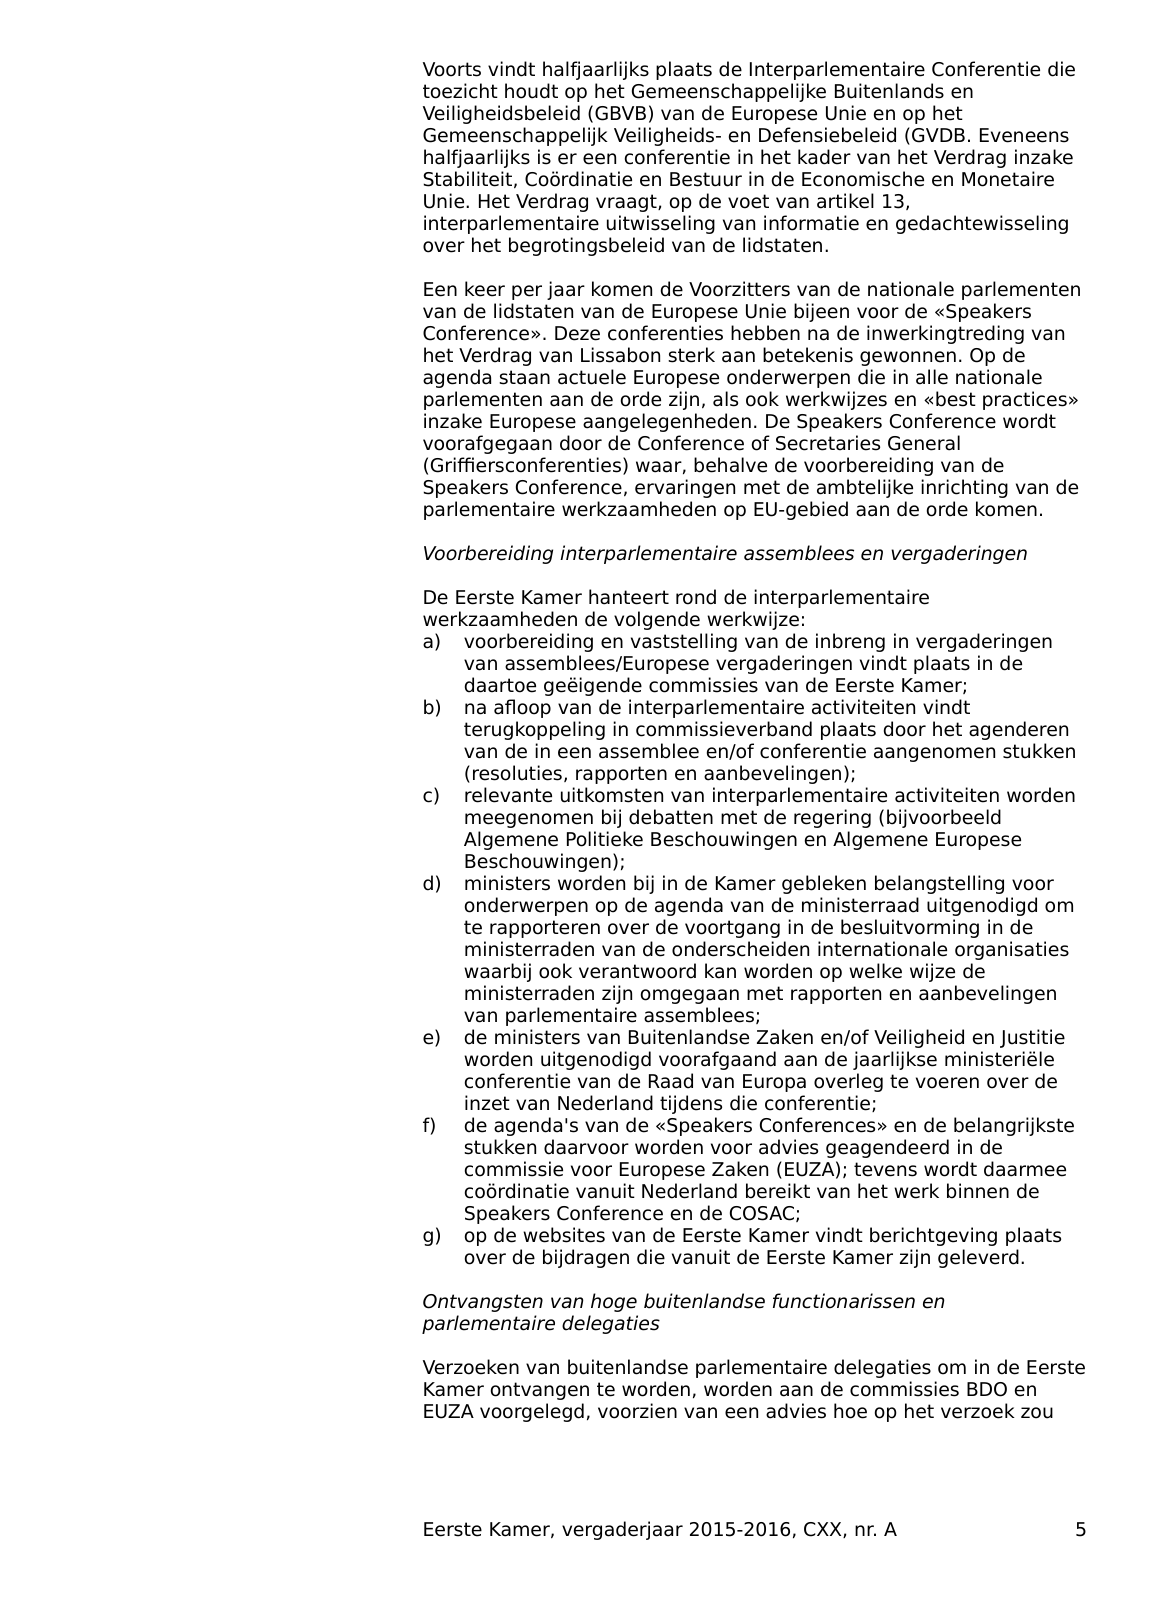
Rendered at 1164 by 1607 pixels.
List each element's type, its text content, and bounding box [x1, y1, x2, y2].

text g) op de websites van de Eerste Kamer vindt berichtgeving plaats over de bijdragen die vanuit de Eerste Kamer zijn geleverd. [422, 1224, 1087, 1268]
text c) relevante uitkomsten van interparlementaire activiteiten worden meegenomen bij debatten met de regering (bijvoorbeeld Algemene Politieke Beschouwingen en Algemene Europese Beschouwingen); [422, 785, 1087, 873]
text Verzoeken van buitenlandse parlementaire delegaties om in de Eerste Kamer ontvangen te worden, worden aan de commissies BDO en EUZA voorgelegd, voorzien van een advies hoe op het verzoek zou [422, 1357, 1087, 1423]
text d) ministers worden bij in de Kamer gebleken belangstelling voor onderwerpen op de agenda van de ministerraad uitgenodigd om te rapporteren over de voortgang in de besluitvorming in de ministerraden van de onderscheiden internationale organisaties waarbij ook verantwoord kan worden op welke wijze de ministerraden zijn omgegaan met rapporten en aanbevelingen van parlementaire assemblees; [422, 873, 1087, 1027]
text Een keer per jaar komen de Voorzitters van de nationale parlementen van de lidstaten van de Europese Unie bijeen voor de «Speakers Conference». Deze conferenties hebben na de inwerkingtreding van het Verdrag van Lissabon sterk aan betekenis gewonnen. Op de agenda staan actuele Europese onderwerpen die in alle nationale parlementen aan de orde zijn, als ook werkwijzes en «best practices» inzake Europese aangelegenheden. De Speakers Conference wordt voorafgegaan door de Conference of Secretaries General (Griffiersconferenties) waar, behalve de voorbereiding van de Speakers Conference, ervaringen met de ambtelijke inrichting van de parlementaire werkzaamheden op EU-gebied aan de orde komen. [422, 279, 1087, 521]
text a) voorbereiding en vaststelling van de inbreng in vergaderingen van assemblees/Europese vergaderingen vindt plaats in de daartoe geëigende commissies van de Eerste Kamer; [422, 631, 1087, 697]
subtitle Ontvangsten van hoge buitenlandse functionarissen en parlementaire delegaties [422, 1291, 1087, 1335]
text e) de ministers van Buitenlandse Zaken en/of Veiligheid en Justitie worden uitgenodigd voorafgaand aan de jaarlijkse ministeriële conferentie van de Raad van Europa overleg te voeren over de inzet van Nederland tijdens die conferentie; [422, 1027, 1087, 1115]
text b) na afloop van de interparlementaire activiteiten vindt terugkoppeling in commissieverband plaats door het agenderen van de in een assemblee en/of conferentie aangenomen stukken (resoluties, rapporten en aanbevelingen); [422, 697, 1087, 785]
text Voorts vindt halfjaarlijks plaats de Interparlementaire Conferentie die toezicht houdt op het Gemeenschappelijke Buitenlands en Veiligheidsbeleid (GBVB) van de Europese Unie en op het Gemeenschappelijk Veiligheids- en Defensiebeleid (GVDB. Eveneens halfjaarlijks is er een conferentie in het kader van het Verdrag inzake Stabiliteit, Coördinatie en Bestuur in de Economische en Monetaire Unie. Het Verdrag vraagt, op de voet van artikel 13, interparlementaire uitwisseling van informatie en gedachtewisseling over het begrotingsbeleid van de lidstaten. [422, 59, 1087, 257]
text De Eerste Kamer hanteert rond de interparlementaire werkzaamheden de volgende werkwijze: [422, 587, 1087, 631]
subtitle Voorbereiding interparlementaire assemblees en vergaderingen [422, 543, 1087, 565]
text f) de agenda's van de «Speakers Conferences» en de belangrijkste stukken daarvoor worden voor advies geagendeerd in de commissie voor Europese Zaken (EUZA); tevens wordt daarmee coördinatie vanuit Nederland bereikt van het werk binnen de Speakers Conference en de COSAC; [422, 1115, 1087, 1224]
